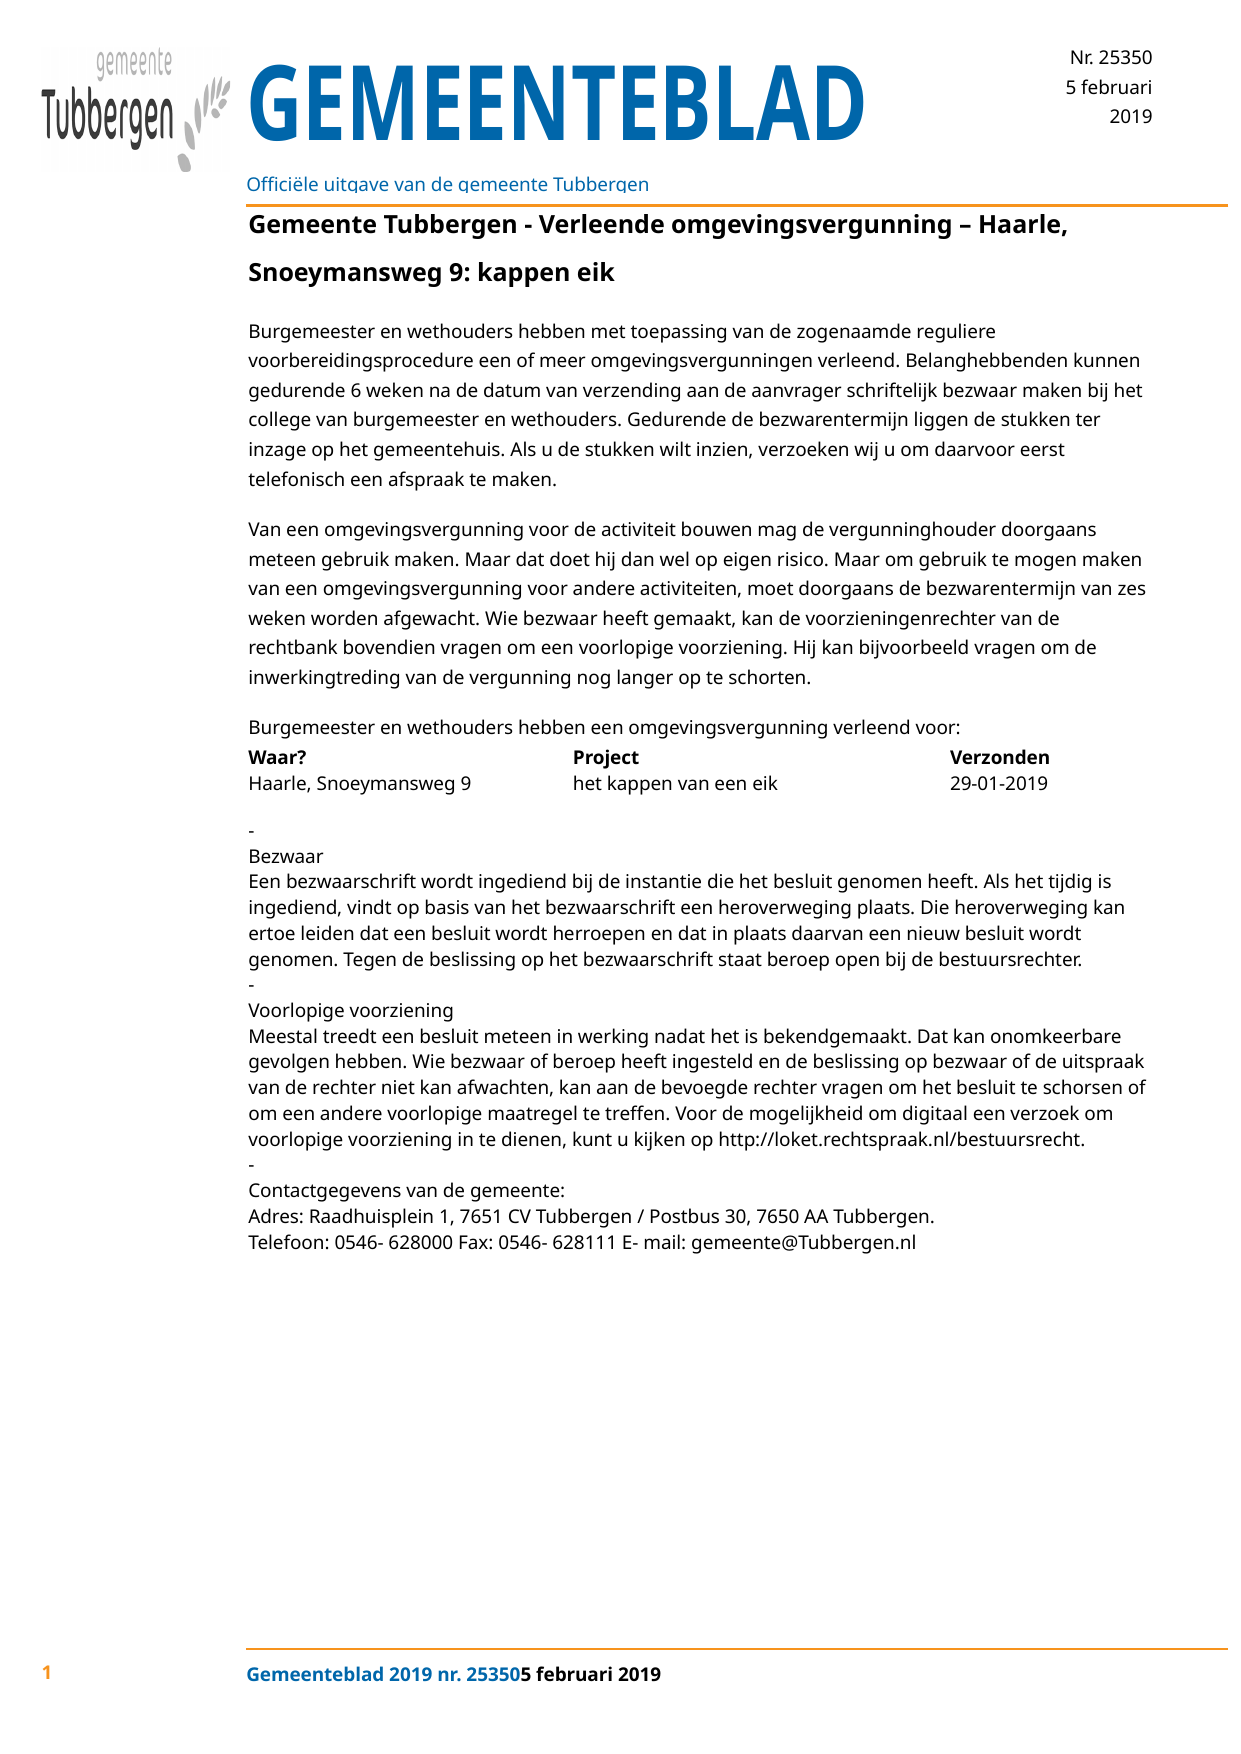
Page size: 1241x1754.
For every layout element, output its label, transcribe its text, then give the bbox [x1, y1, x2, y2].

text Bezwaar [248, 843, 1152, 869]
text Telefoon: 0546- 628000 Fax: 0546- 628111 E- mail: gemeente@Tubbergen.nl [248, 1229, 1152, 1254]
text Een bezwaarschrift wordt ingediend bij de instantie die het besluit genomen heeft. Als het tijdig is ingediend, vindt op basis van het bezwaarschrift een heroverweging plaats. Die heroverweging kan ertoe leiden dat een besluit wordt herroepen en dat in plaats daarvan een nieuw besluit wordt genomen. Tegen de beslissing op het bezwaarschrift staat beroep open bij de bestuursrechter. [248, 869, 1152, 972]
table_header Project [573, 744, 950, 770]
text - [248, 1152, 1152, 1177]
table_cell het kappen van een eik [573, 770, 950, 796]
table_header Verzonden [950, 744, 1152, 770]
table_cell 29-01-2019 [950, 770, 1152, 796]
text Gemeente Tubbergen - Verleende omgevingsvergunning – Haarle, Snoeymansweg 9: kappen eik [248, 207, 1152, 288]
text Burgemeester en wethouders hebben een omgevingsvergunning verleend voor: [248, 714, 1152, 740]
table_header Waar? [248, 744, 573, 770]
text Voorlopige voorziening [248, 997, 1152, 1023]
text Burgemeester en wethouders hebben met toepassing van de zogenaamde reguliere voorbereidingsprocedure een of meer omgevingsvergunningen verleend. Belanghebbenden kunnen gedurende 6 weken na de datum van verzending aan de aanvrager schriftelijk bezwaar maken bij het college van burgemeester en wethouders. Gedurende de bezwarentermijn liggen de stukken ter inzage op het gemeentehuis. Als u de stukken wilt inzien, verzoeken wij u om daarvoor eerst telefonisch een afspraak te maken. [248, 318, 1152, 492]
text Van een omgevingsvergunning voor de activiteit bouwen mag de vergunninghouder doorgaans meteen gebruik maken. Maar dat doet hij dan wel op eigen risico. Maar om gebruik te mogen maken van een omgevingsvergunning voor andere activiteiten, moet doorgaans de bezwarentermijn van zes weken worden afgewacht. Wie bezwaar heeft gemaakt, kan de voorzieningenrechter van de rechtbank bovendien vragen om een voorlopige voorziening. Hij kan bijvoorbeeld vragen om de inwerkingtreding van de vergunning nog langer op te schorten. [248, 516, 1152, 690]
text - [248, 972, 1152, 997]
picture [41, 47, 231, 172]
text - [248, 817, 1152, 843]
text Adres: Raadhuisplein 1, 7651 CV Tubbergen / Postbus 30, 7650 AA Tubbergen. [248, 1203, 1152, 1229]
text Contactgegevens van de gemeente: [248, 1177, 1152, 1203]
table_cell Haarle, Snoeymansweg 9 [248, 770, 573, 796]
text Meestal treedt een besluit meteen in werking nadat het is bekendgemaakt. Dat kan onomkeerbare gevolgen hebben. Wie bezwaar of beroep heeft ingesteld en de beslissing op bezwaar of de uitspraak van de rechter niet kan afwachten, kan aan de bevoegde rechter vragen om het besluit te schorsen of om een andere voorlopige maatregel te treffen. Voor de mogelijkheid om digitaal een verzoek om voorlopige voorziening in te dienen, kunt u kijken op http://loket.rechtspraak.nl/bestuursrecht. [248, 1023, 1152, 1152]
